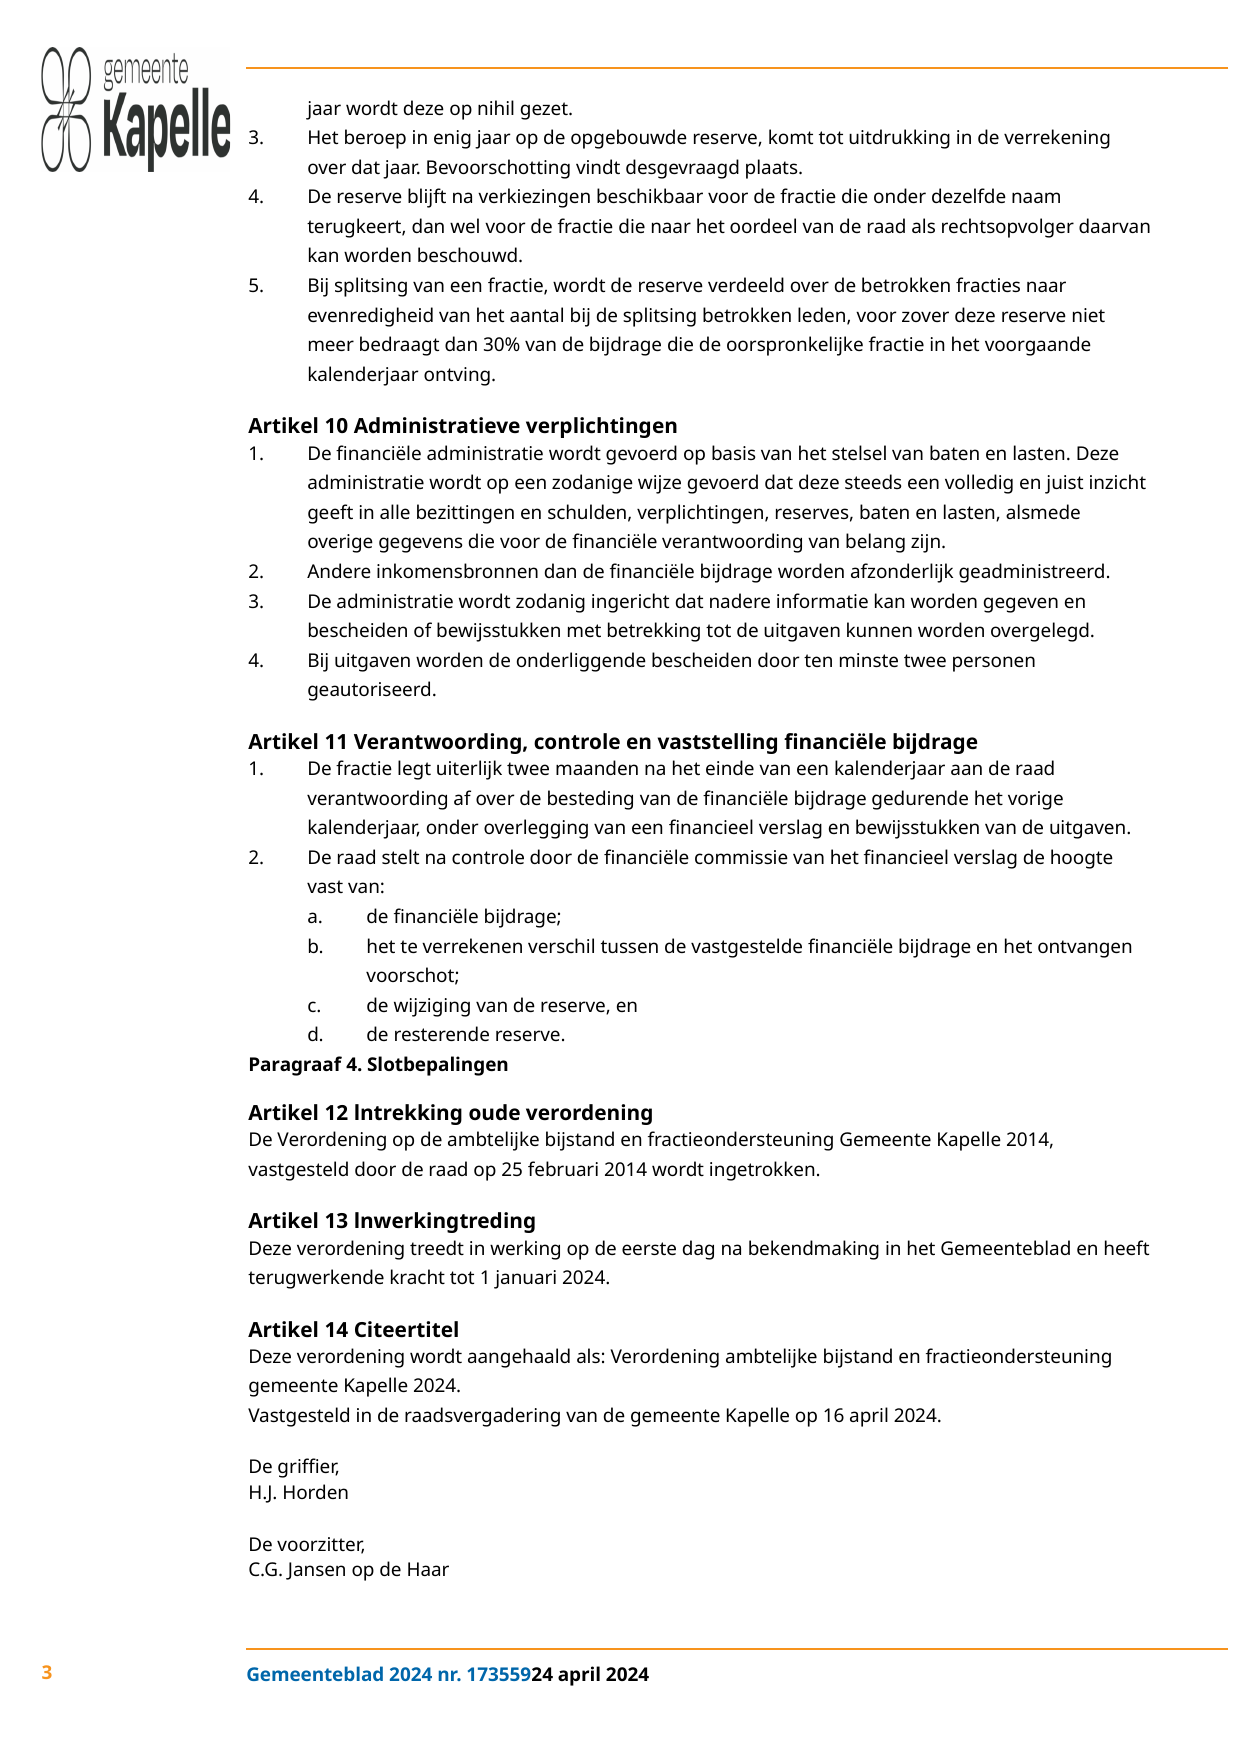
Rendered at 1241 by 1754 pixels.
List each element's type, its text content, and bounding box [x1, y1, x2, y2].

text Vastgesteld in de raadsvergadering van de gemeente Kapelle op 16 april 2024. [248, 1402, 1152, 1428]
list de wijziging van de reserve, en [307, 992, 1152, 1018]
list het te verrekenen verschil tussen de vastgestelde financiële bijdrage en het ontvangen voorschot; [307, 933, 1152, 988]
text De voorzitter, [248, 1531, 1152, 1557]
text De griffier, [248, 1454, 1152, 1479]
list De financiële administratie wordt gevoerd op basis van het stelsel van baten en lasten. Deze administratie wordt op een zodanige wijze gevoerd dat deze steeds een volledig en juist inzicht geeft in alle bezittingen en schulden, verplichtingen, reserves, baten en lasten, alsmede overige gegevens die voor de financiële verantwoording van belang zijn. [248, 440, 1152, 554]
list de financiële bijdrage; [307, 903, 1152, 929]
list De raad stelt na controle door de financiële commissie van het financieel verslag de hoogte vast van: [248, 844, 1152, 899]
picture [41, 47, 231, 172]
text Deze verordening treedt in werking op de eerste dag na bekendmaking in het Gemeenteblad en heeft terugwerkende kracht tot 1 januari 2024. [248, 1235, 1152, 1290]
list jaar wordt deze op nihil gezet. [248, 95, 1152, 121]
text Artikel 10 Administratieve verplichtingen [248, 411, 1152, 440]
text Deze verordening wordt aangehaald als: Verordening ambtelijke bijstand en fractieondersteuning gemeente Kapelle 2024. [248, 1343, 1152, 1398]
text Artikel 13 lnwerkingtreding [248, 1206, 1152, 1235]
list Andere inkomensbronnen dan de financiële bijdrage worden afzonderlijk geadministreerd. [248, 558, 1152, 584]
list De administratie wordt zodanig ingericht dat nadere informatie kan worden gegeven en bescheiden of bewijsstukken met betrekking tot de uitgaven kunnen worden overgelegd. [248, 588, 1152, 643]
text De Verordening op de ambtelijke bijstand en fractieondersteuning Gemeente Kapelle 2014, vastgesteld door de raad op 25 februari 2014 wordt ingetrokken. [248, 1126, 1152, 1182]
text Artikel 14 Citeertitel [248, 1315, 1152, 1343]
list Bij uitgaven worden de onderliggende bescheiden door ten minste twee personen geautoriseerd. [248, 647, 1152, 702]
list Het beroep in enig jaar op de opgebouwde reserve, komt tot uitdrukking in de verrekening over dat jaar. Bevoorschotting vindt desgevraagd plaats. [248, 124, 1152, 180]
text Paragraaf 4. Slotbepalingen [248, 1051, 1152, 1077]
list De reserve blijft na verkiezingen beschikbaar voor de fractie die onder dezelfde naam terugkeert, dan wel voor de fractie die naar het oordeel van de raad als rechtsopvolger daarvan kan worden beschouwd. [248, 183, 1152, 268]
text Artikel 11 Verantwoording, controle en vaststelling financiële bijdrage [248, 727, 1152, 755]
text H.J. Horden [248, 1479, 1152, 1505]
list de resterende reserve. [307, 1022, 1152, 1047]
list De fractie legt uiterlijk twee maanden na het einde van een kalenderjaar aan de raad verantwoording af over de besteding van de financiële bijdrage gedurende het vorige kalenderjaar, onder overlegging van een financieel verslag en bewijsstukken van de uitgaven. [248, 755, 1152, 840]
list Bij splitsing van een fractie, wordt de reserve verdeeld over de betrokken fracties naar evenredigheid van het aantal bij de splitsing betrokken leden, voor zover deze reserve niet meer bedraagt dan 30% van de bijdrage die de oorspronkelijke fractie in het voorgaande kalenderjaar ontving. [248, 272, 1152, 387]
text C.G. Jansen op de Haar [248, 1557, 1152, 1582]
text Artikel 12 lntrekking oude verordening [248, 1098, 1152, 1126]
